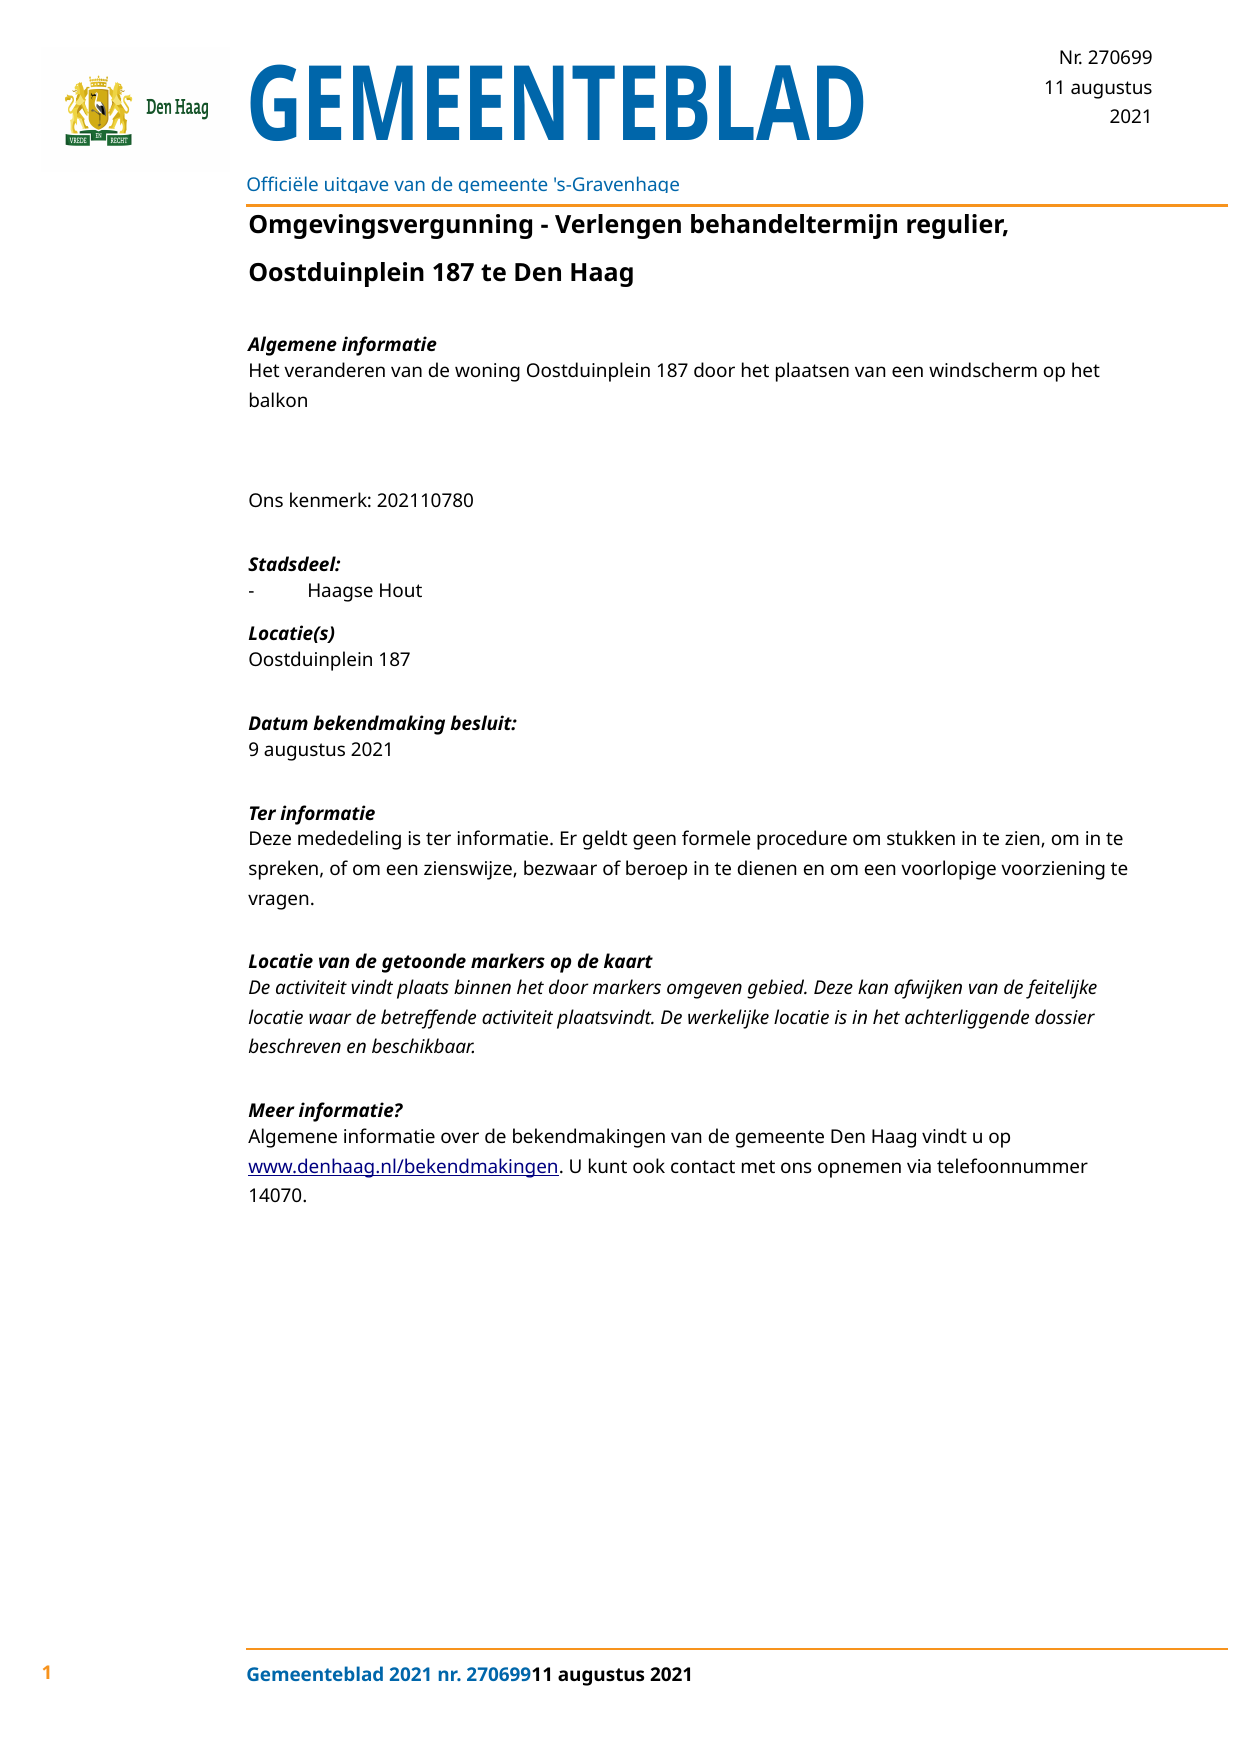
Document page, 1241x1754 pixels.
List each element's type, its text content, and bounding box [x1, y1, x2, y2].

text Deze mededeling is ter informatie. Er geldt geen formele procedure om stukken in te zien, om in te spreken, of om een zienswijze, bezwaar of beroep in te dienen en om een voorlopige voorziening te vragen. [248, 826, 1152, 910]
text Algemene informatie [248, 331, 1152, 357]
text Het veranderen van de woning Oostduinplein 187 door het plaatsen van een windscherm op het balkon [248, 357, 1152, 412]
text Oostduinplein 187 [248, 646, 1152, 672]
text Ons kenmerk: 202110780 [248, 488, 1152, 513]
text De activiteit vindt plaats binnen het door markers omgeven gebied. Deze kan afwijken van de feitelijke locatie waar de betreffende activiteit plaatsvindt. De werkelijke locatie is in het achterliggende dossier beschreven en beschikbaar. [248, 974, 1152, 1059]
text Datum bekendmaking besluit: [248, 710, 1152, 736]
text Omgevingsvergunning - Verlengen behandeltermijn regulier, Oostduinplein 187 te Den Haag [248, 207, 1152, 288]
text Meer informatie? [248, 1097, 1152, 1123]
picture [41, 47, 231, 172]
list Haagse Hout [248, 577, 1152, 603]
text Locatie van de getoonde markers op de kaart [248, 949, 1152, 974]
text 9 augustus 2021 [248, 736, 1152, 762]
text Ter informatie [248, 800, 1152, 826]
text Stadsdeel: [248, 552, 1152, 577]
text Algemene informatie over de bekendmakingen van de gemeente Den Haag vindt u op www.denhaag.nl/bekendmakingen. U kunt ook contact met ons opnemen via telefoonnummer 14070. [248, 1123, 1152, 1208]
text Locatie(s) [248, 620, 1152, 646]
